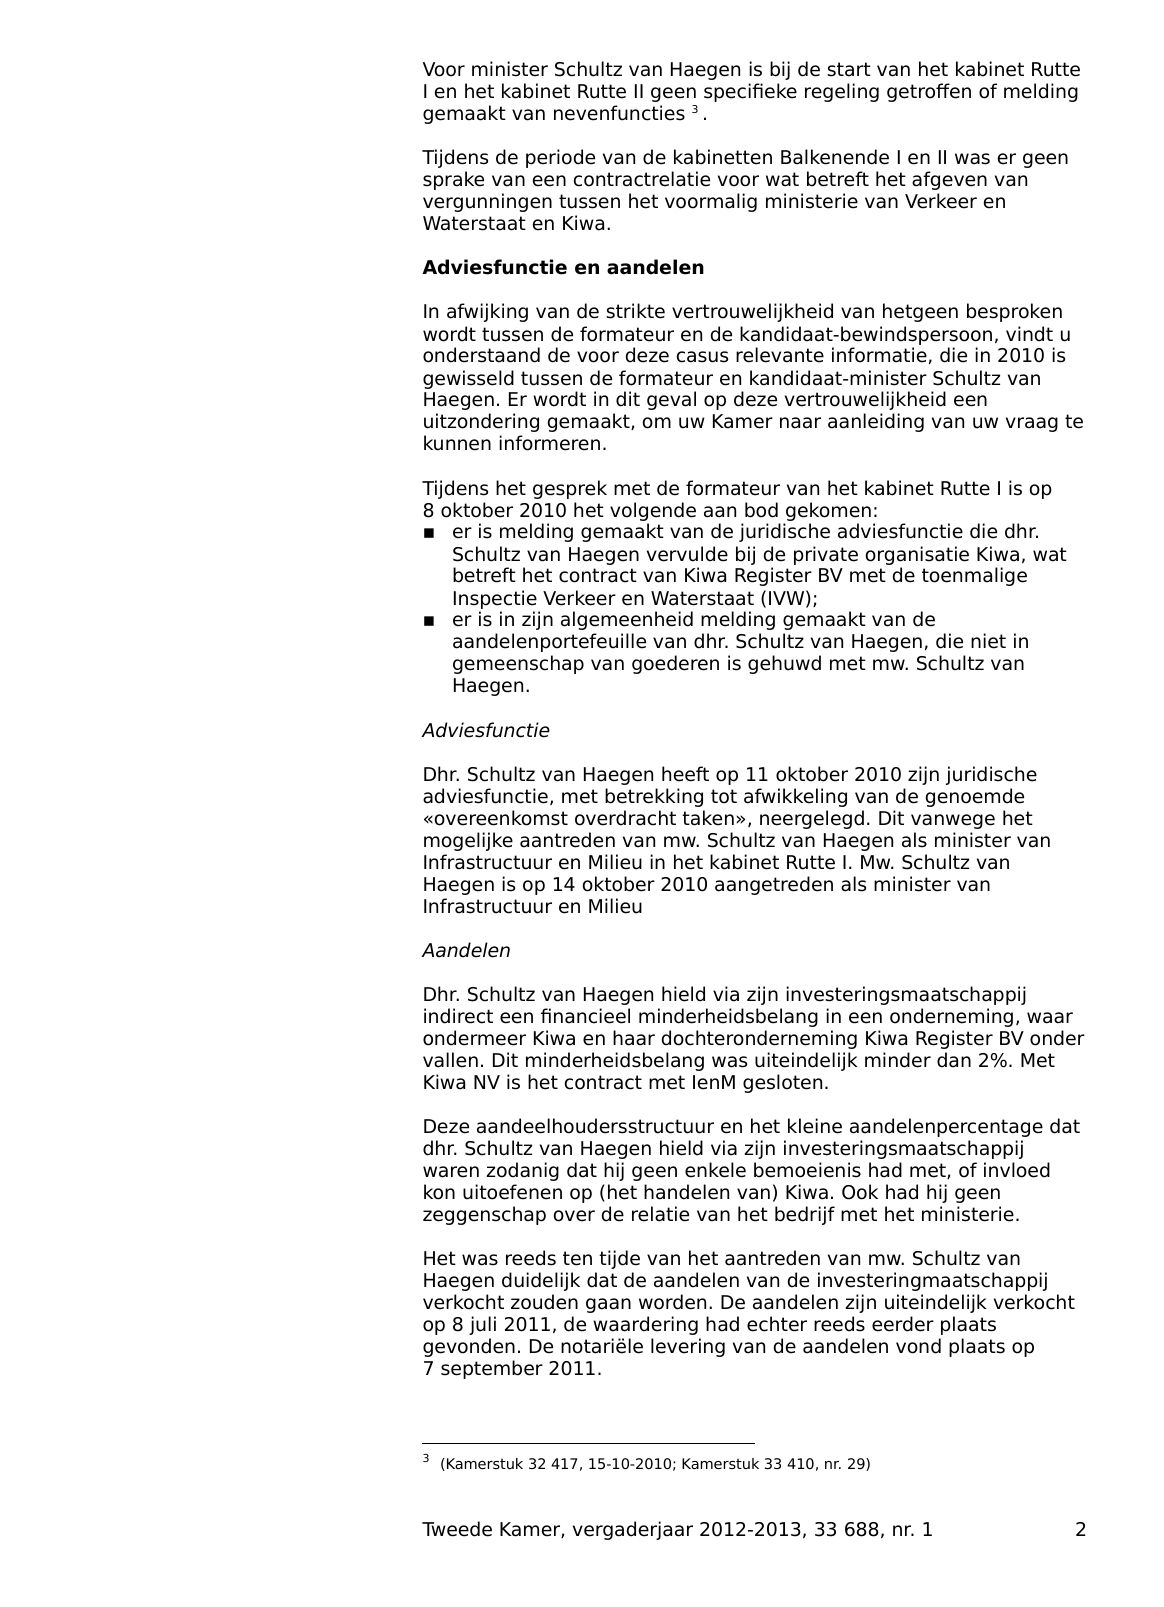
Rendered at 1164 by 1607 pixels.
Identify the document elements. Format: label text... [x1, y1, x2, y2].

text Voor minister Schultz van Haegen is bij de start van het kabinet Rutte I en het kabinet Rutte II geen specifieke regeling getroffen of melding gemaakt van nevenfuncties . [422, 59, 1087, 125]
subtitle Aandelen [422, 940, 1087, 962]
text Deze aandeelhoudersstructuur en het kleine aandelenpercentage dat dhr. Schultz van Haegen hield via zijn investeringsmaatschappij waren zodanig dat hij geen enkele bemoeienis had met, of invloed kon uitoefenen op (het handelen van) Kiwa. Ook had hij geen zeggenschap over de relatie van het bedrijf met het ministerie. [422, 1116, 1087, 1226]
text Dhr. Schultz van Haegen heeft op 11 oktober 2010 zijn juridische adviesfunctie, met betrekking tot afwikkeling van de genoemde «overeenkomst overdracht taken», neergelegd. Dit vanwege het mogelijke aantreden van mw. Schultz van Haegen als minister van Infrastructuur en Milieu in het kabinet Rutte I. Mw. Schultz van Haegen is op 14 oktober 2010 aangetreden als minister van Infrastructuur en Milieu [422, 764, 1087, 917]
text Het was reeds ten tijde van het aantreden van mw. Schultz van Haegen duidelijk dat de aandelen van de investeringmaatschappij verkocht zouden gaan worden. De aandelen zijn uiteindelijk verkocht op 8 juli 2011, de waardering had echter reeds eerder plaats gevonden. De notariële levering van de aandelen vond plaats op 7 september 2011. [422, 1248, 1087, 1380]
text Dhr. Schultz van Haegen hield via zijn investeringsmaatschappij indirect een financieel minderheidsbelang in een onderneming, waar ondermeer Kiwa en haar dochteronderneming Kiwa Register BV onder vallen. Dit minderheidsbelang was uiteindelijk minder dan 2%. Met Kiwa NV is het contract met IenM gesloten. [422, 984, 1087, 1094]
text Tijdens de periode van de kabinetten Balkenende I en II was er geen sprake van een contractrelatie voor wat betreft het afgeven van vergunningen tussen het voormalig ministerie van Verkeer en Waterstaat en Kiwa. [422, 147, 1087, 235]
text ▪ er is melding gemaakt van de juridische adviesfunctie die dhr. Schultz van Haegen vervulde bij de private organisatie Kiwa, wat betreft het contract van Kiwa Register BV met de toenmalige Inspectie Verkeer en Waterstaat (IVW); [422, 521, 1087, 609]
subtitle Adviesfunctie en aandelen [422, 257, 1087, 279]
text In afwijking van de strikte vertrouwelijkheid van hetgeen besproken wordt tussen de formateur en de kandidaat-bewindspersoon, vindt u onderstaand de voor deze casus relevante informatie, die in 2010 is gewisseld tussen de formateur en kandidaat-minister Schultz van Haegen. Er wordt in dit geval op deze vertrouwelijkheid een uitzondering gemaakt, om uw Kamer naar aanleiding van uw vraag te kunnen informeren. [422, 301, 1087, 455]
text Tijdens het gesprek met de formateur van het kabinet Rutte I is op 8 oktober 2010 het volgende aan bod gekomen: [422, 477, 1087, 521]
subtitle Adviesfunctie [422, 719, 1087, 741]
text ▪ er is in zijn algemeenheid melding gemaakt van de aandelenportefeuille van dhr. Schultz van Haegen, die niet in gemeenschap van goederen is gehuwd met mw. Schultz van Haegen. [422, 609, 1087, 697]
text (Kamerstuk 32 417, 15-10-2010; Kamerstuk 33 410, nr. 29) [422, 1452, 1087, 1474]
